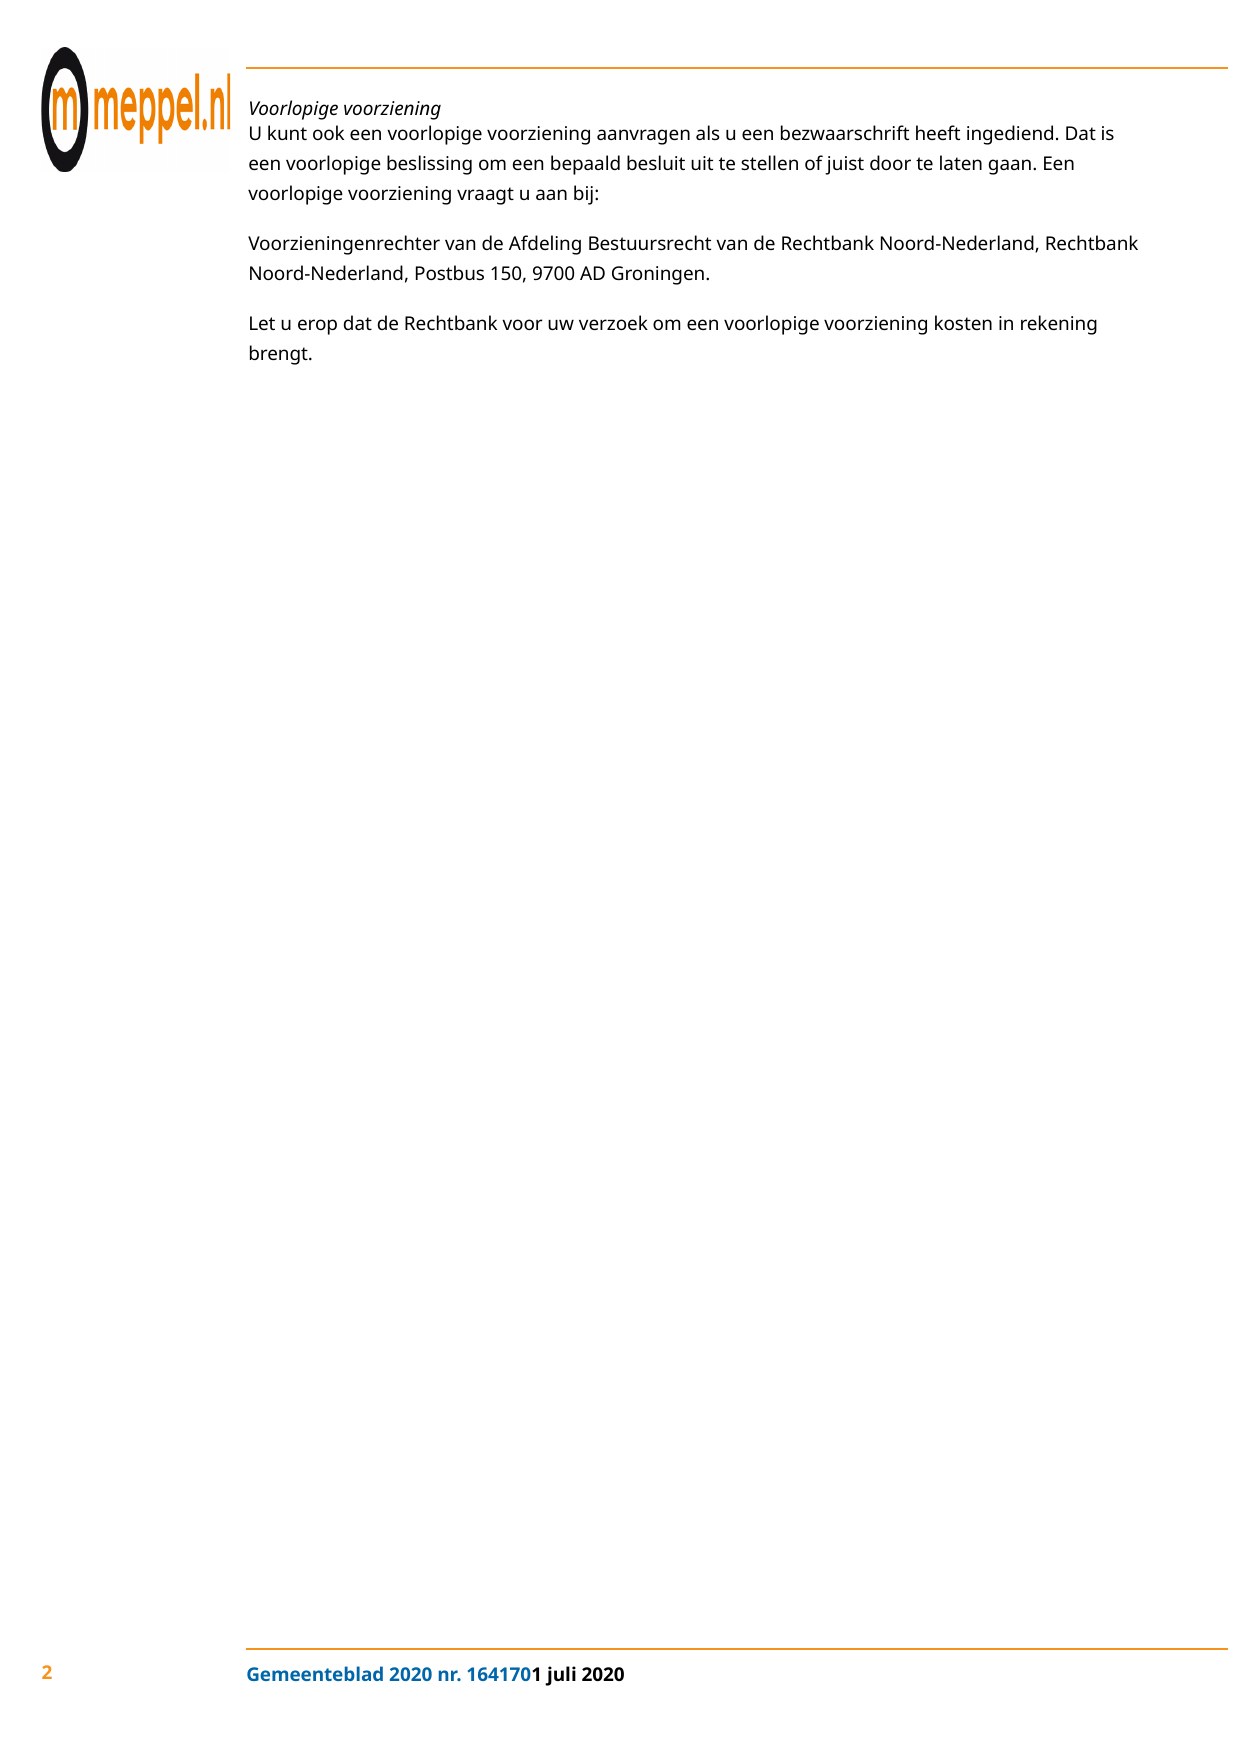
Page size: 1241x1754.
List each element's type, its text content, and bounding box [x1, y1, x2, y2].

picture [41, 47, 231, 172]
text U kunt ook een voorlopige voorziening aanvragen als u een bezwaarschrift heeft ingediend. Dat is een voorlopige beslissing om een bepaald besluit uit te stellen of juist door te laten gaan. Een voorlopige voorziening vraagt u aan bij: [248, 121, 1152, 205]
text Voorlopige voorziening [248, 95, 1152, 121]
text Let u erop dat de Rechtbank voor uw verzoek om een voorlopige voorziening kosten in rekening brengt. [248, 310, 1152, 365]
text Voorzieningenrechter van de Afdeling Bestuursrecht van de Rechtbank Noord-Nederland, Rechtbank Noord-Nederland, Postbus 150, 9700 AD Groningen. [248, 230, 1152, 285]
